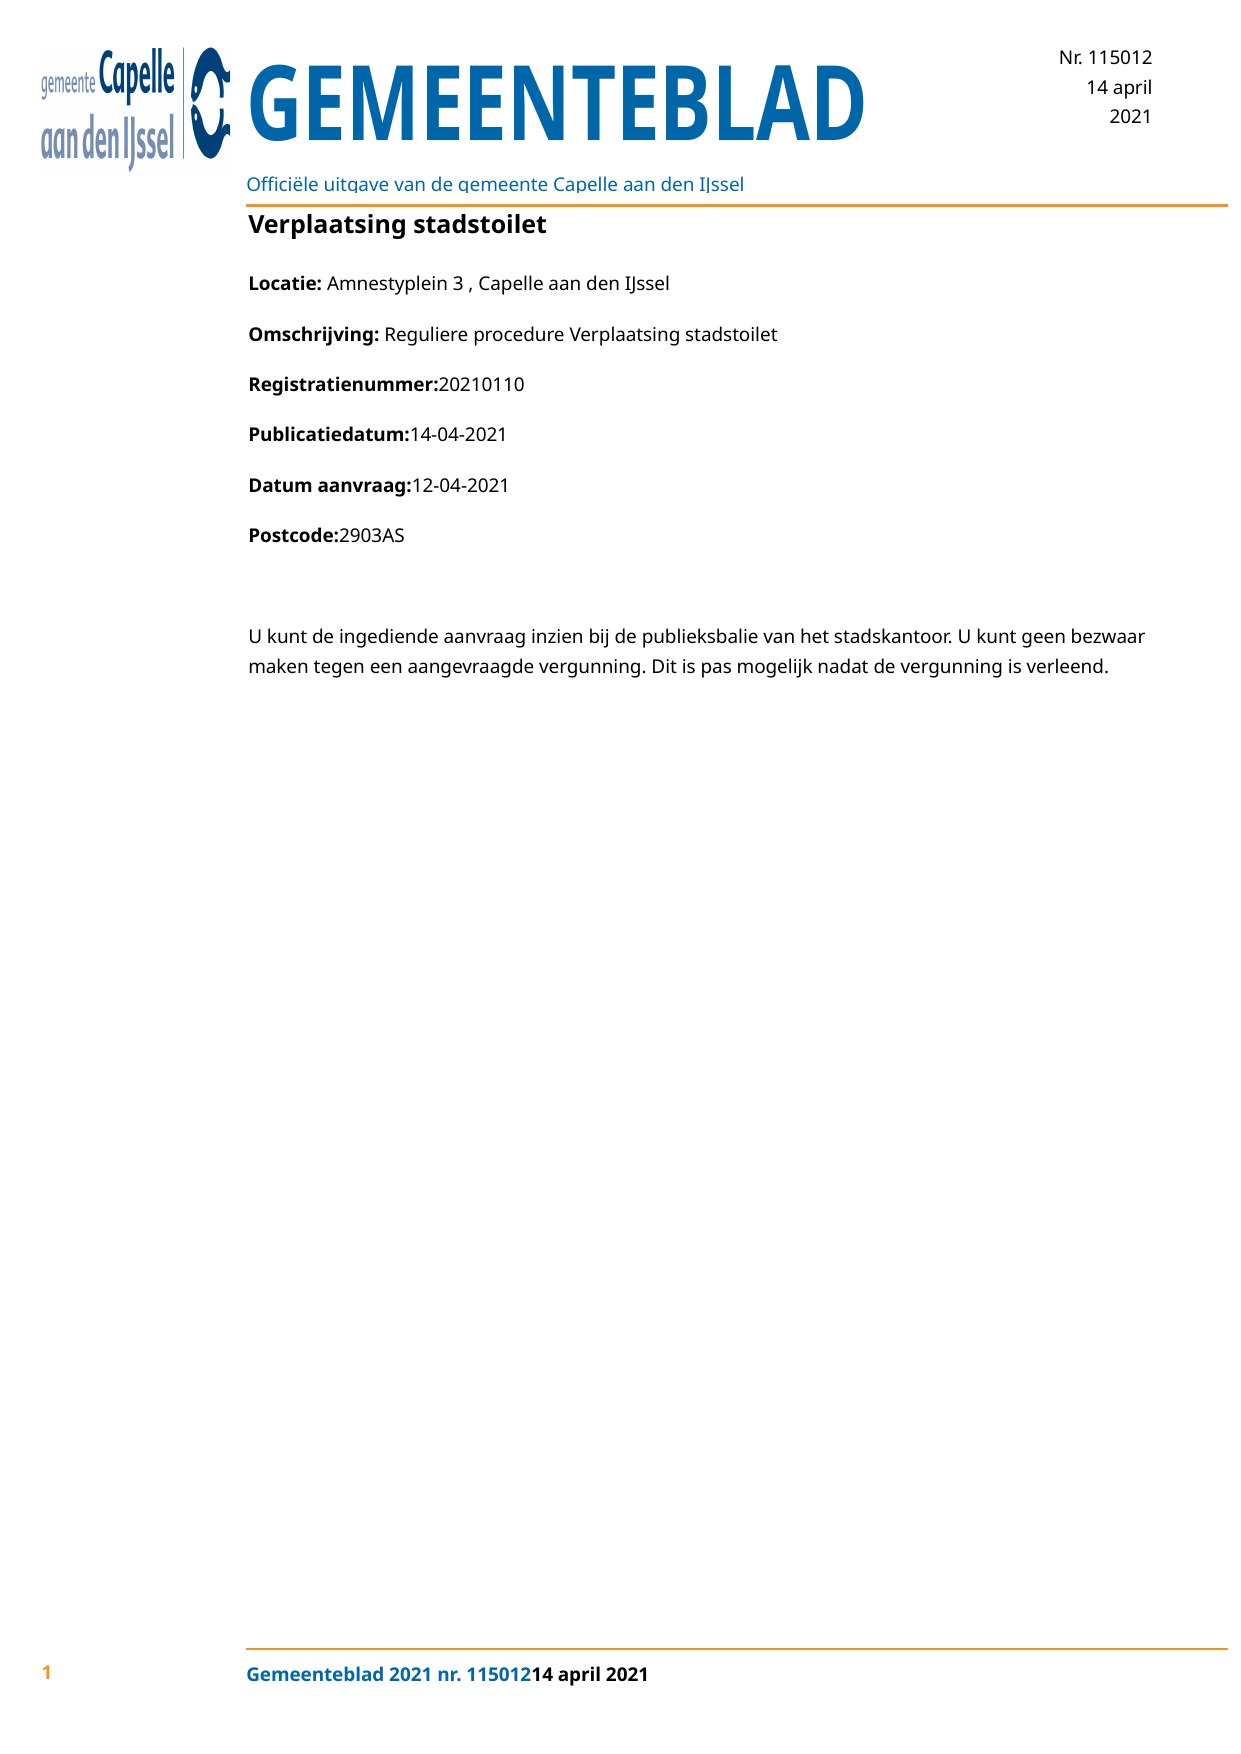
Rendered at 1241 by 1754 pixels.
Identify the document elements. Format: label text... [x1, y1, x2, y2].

text Registratienummer:20210110 [248, 371, 1152, 397]
text Publicatiedatum:14-04-2021 [248, 422, 1152, 447]
text Omschrijving: Reguliere procedure Verplaatsing stadstoilet [248, 321, 1152, 346]
text Datum aanvraag:12-04-2021 [248, 472, 1152, 498]
text Verplaatsing stadstoilet [248, 207, 1152, 241]
picture [41, 47, 231, 172]
text U kunt de ingediende aanvraag inzien bij de publieksbalie van het stadskantoor. U kunt geen bezwaar maken tegen een aangevraagde vergunning. Dit is pas mogelijk nadat de vergunning is verleend. [248, 623, 1152, 678]
text Postcode:2903AS [248, 522, 1152, 548]
text Locatie: Amnestyplein 3 , Capelle aan den IJssel [248, 270, 1152, 296]
